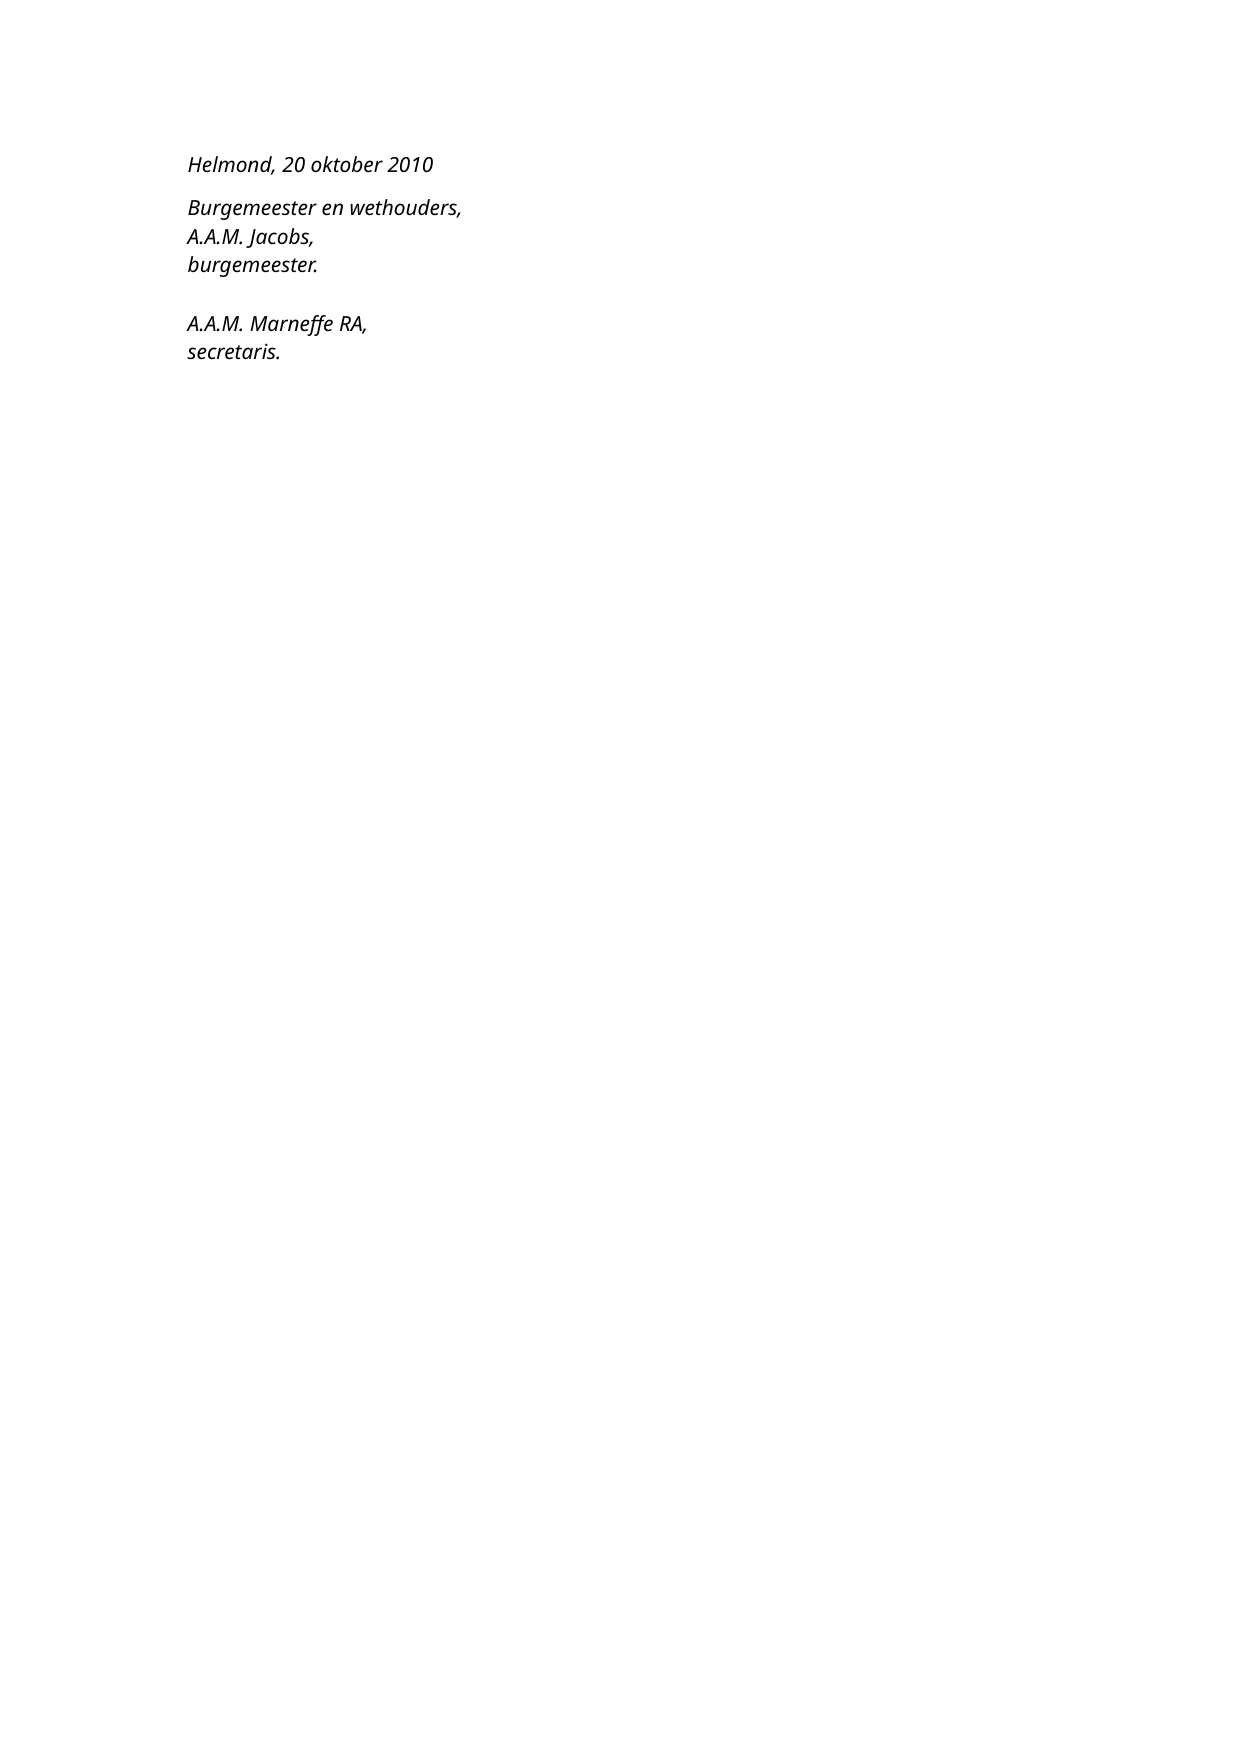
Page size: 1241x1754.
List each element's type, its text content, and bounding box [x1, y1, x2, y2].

text A.A.M. Jacobs, [187, 222, 1053, 250]
text Burgemeester en wethouders, [187, 193, 1053, 222]
text Helmond, 20 oktober 2010 [187, 150, 1053, 178]
text burgemeester. [187, 250, 1053, 279]
text A.A.M. Marneffe RA, [187, 309, 1053, 337]
text secretaris. [187, 337, 1053, 366]
